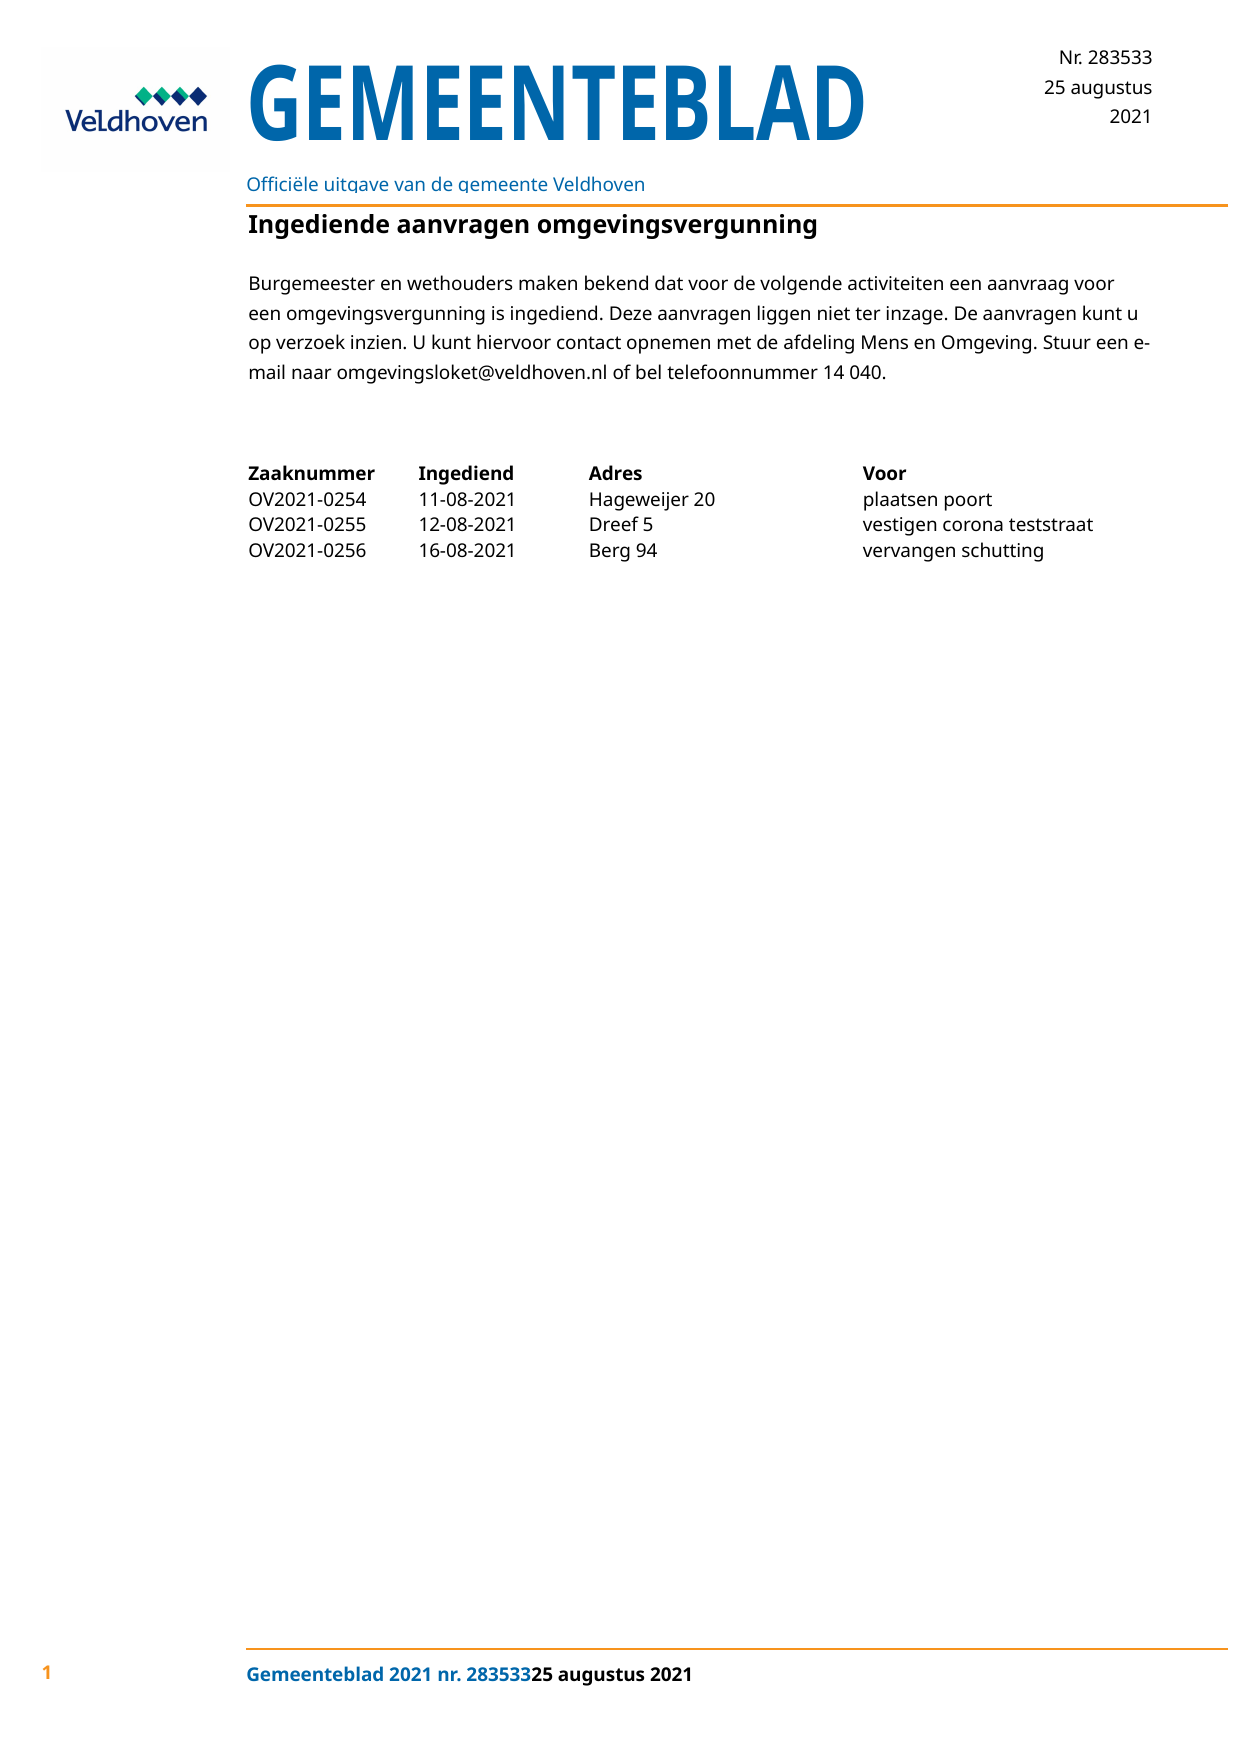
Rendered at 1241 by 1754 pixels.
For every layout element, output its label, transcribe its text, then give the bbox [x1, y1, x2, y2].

table_header Adres [589, 460, 863, 486]
text Burgemeester en wethouders maken bekend dat voor de volgende activiteiten een aanvraag voor een omgevingsvergunning is ingediend. Deze aanvragen liggen niet ter inzage. De aanvragen kunt u op verzoek inzien. U kunt hiervoor contact opnemen met de afdeling Mens en Omgeving. Stuur een e-mail naar omgevingsloket@veldhoven.nl of bel telefoonnummer 14 040. [248, 270, 1152, 385]
picture [41, 47, 231, 172]
table_header Voor [863, 460, 1152, 486]
table_cell vestigen corona teststraat [863, 511, 1152, 537]
table_cell Hageweijer 20 [589, 486, 863, 511]
table_cell Dreef 5 [589, 511, 863, 537]
table_cell plaatsen poort [863, 486, 1152, 511]
table_cell 11-08-2021 [418, 486, 589, 511]
table_cell 16-08-2021 [418, 537, 589, 563]
text Ingediende aanvragen omgevingsvergunning [248, 207, 1152, 241]
table_cell Berg 94 [589, 537, 863, 563]
table_header Zaaknummer [248, 460, 418, 486]
table_cell OV2021-0254 [248, 486, 418, 511]
table_cell vervangen schutting [863, 537, 1152, 563]
table_header Ingediend [418, 460, 589, 486]
table_cell OV2021-0255 [248, 511, 418, 537]
table_cell OV2021-0256 [248, 537, 418, 563]
table_cell 12-08-2021 [418, 511, 589, 537]
